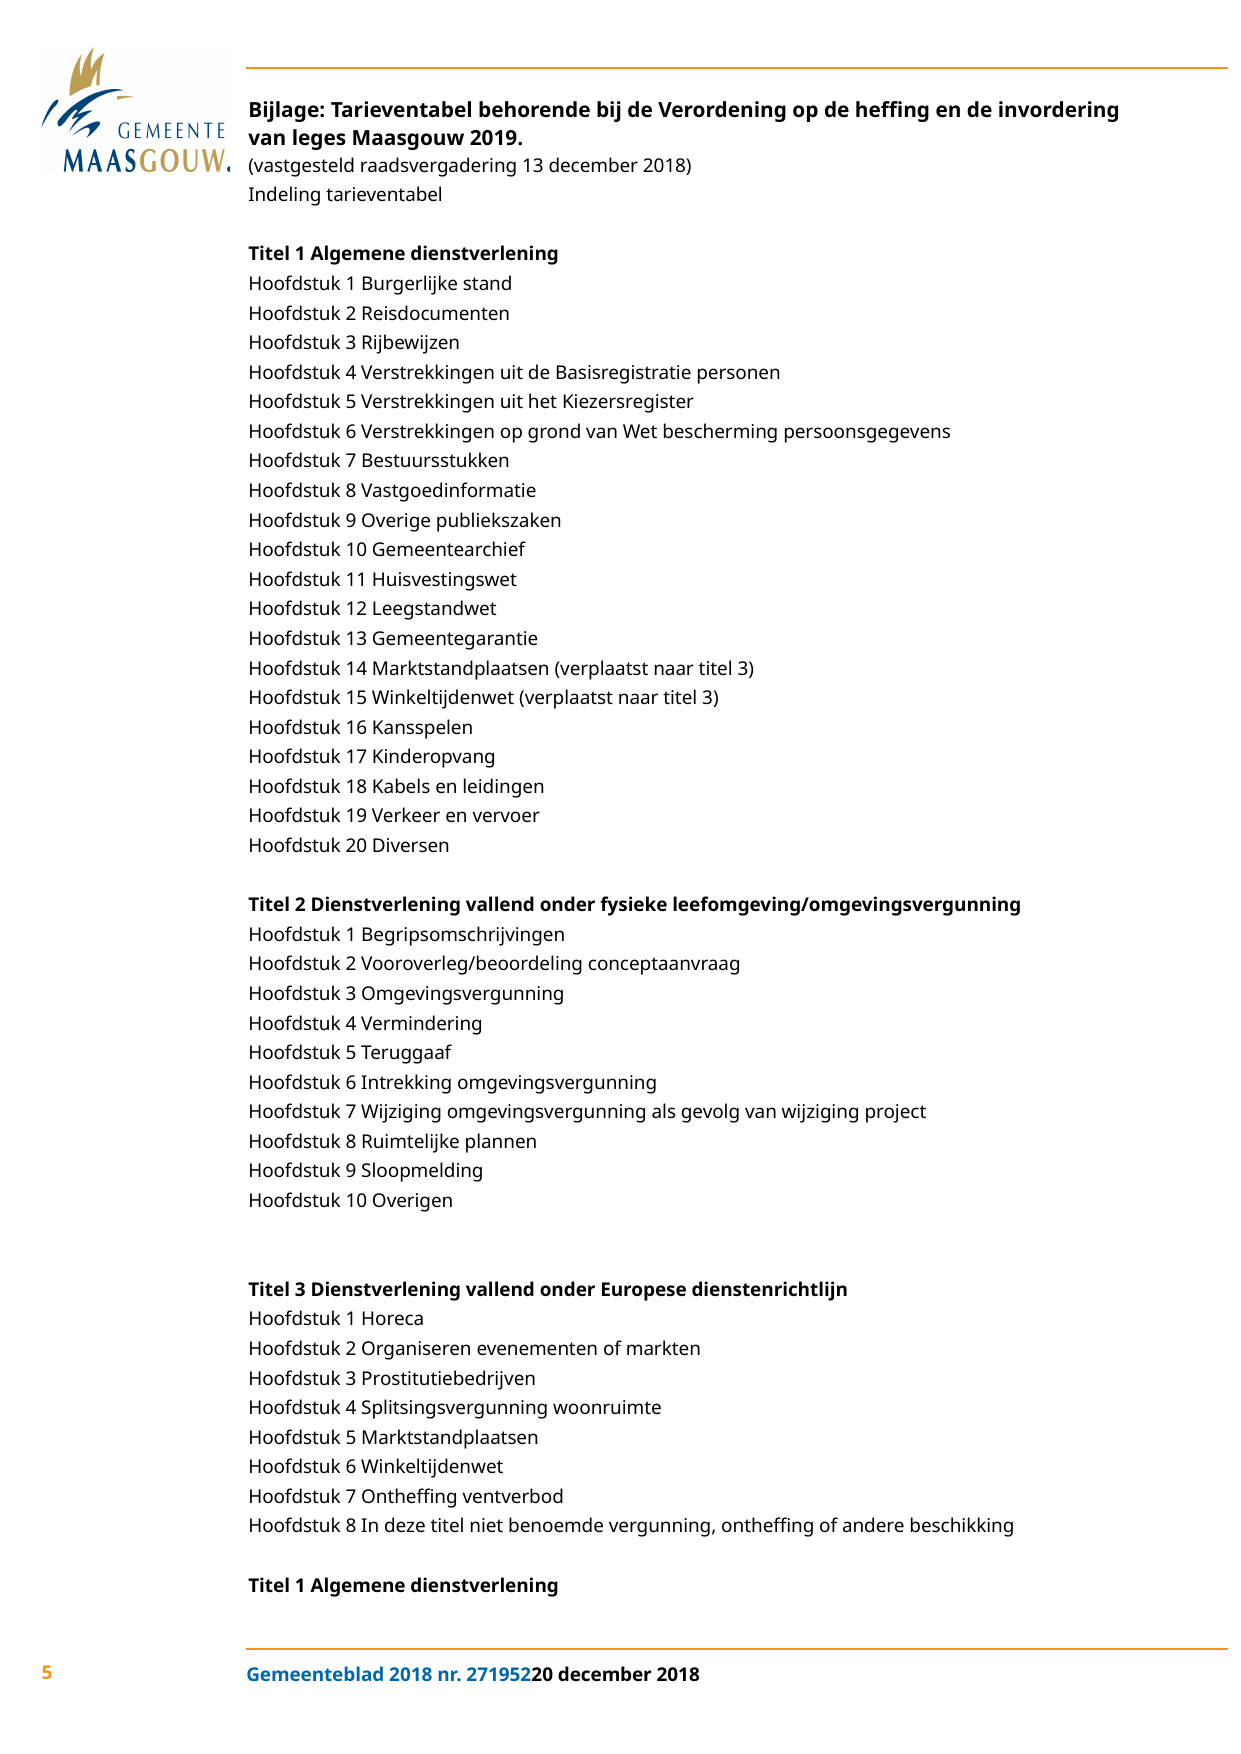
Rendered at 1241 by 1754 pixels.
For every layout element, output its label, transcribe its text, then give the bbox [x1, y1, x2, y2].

text Hoofdstuk 1 Horeca [248, 1306, 1152, 1331]
text Hoofdstuk 14 Marktstandplaatsen (verplaatst naar titel 3) [248, 655, 1152, 680]
picture [41, 47, 231, 172]
text Hoofdstuk 4 Splitsingsvergunning woonruimte [248, 1394, 1152, 1420]
text Hoofdstuk 17 Kinderopvang [248, 743, 1152, 769]
text Hoofdstuk 8 Ruimtelijke plannen [248, 1128, 1152, 1154]
text Titel 3 Dienstverlening vallend onder Europese dienstenrichtlijn [248, 1276, 1152, 1302]
text Hoofdstuk 8 In deze titel niet benoemde vergunning, ontheffing of andere beschikking [248, 1513, 1152, 1538]
text Hoofdstuk 5 Marktstandplaatsen [248, 1424, 1152, 1449]
text Hoofdstuk 9 Overige publiekszaken [248, 507, 1152, 532]
text Hoofdstuk 19 Verkeer en vervoer [248, 803, 1152, 828]
text Hoofdstuk 9 Sloopmelding [248, 1158, 1152, 1183]
text Hoofdstuk 11 Huisvestingswet [248, 566, 1152, 592]
text Hoofdstuk 5 Verstrekkingen uit het Kiezersregister [248, 388, 1152, 414]
text Hoofdstuk 1 Begripsomschrijvingen [248, 921, 1152, 947]
text Hoofdstuk 7 Ontheffing ventverbod [248, 1483, 1152, 1509]
text Hoofdstuk 20 Diversen [248, 832, 1152, 858]
text Hoofdstuk 6 Verstrekkingen op grond van Wet bescherming persoonsgegevens [248, 418, 1152, 444]
text Indeling tarieventabel [248, 181, 1152, 207]
text Titel 1 Algemene dienstverlening [248, 1572, 1152, 1597]
text Hoofdstuk 12 Leegstandwet [248, 596, 1152, 621]
text Hoofdstuk 6 Intrekking omgevingsvergunning [248, 1069, 1152, 1094]
text Hoofdstuk 1 Burgerlijke stand [248, 270, 1152, 296]
text Hoofdstuk 5 Teruggaaf [248, 1039, 1152, 1065]
text Hoofdstuk 18 Kabels en leidingen [248, 773, 1152, 799]
text Titel 1 Algemene dienstverlening [248, 241, 1152, 266]
text Hoofdstuk 16 Kansspelen [248, 714, 1152, 739]
text Bijlage: Tarieventabel behorende bij de Verordening op de heffing en de invordering van leges Maasgouw 2019. [248, 95, 1152, 152]
text (vastgesteld raadsvergadering 13 december 2018) [248, 152, 1152, 177]
text Hoofdstuk 8 Vastgoedinformatie [248, 477, 1152, 503]
text Titel 2 Dienstverlening vallend onder fysieke leefomgeving/omgevingsvergunning [248, 891, 1152, 917]
text Hoofdstuk 2 Vooroverleg/beoordeling conceptaanvraag [248, 951, 1152, 976]
text Hoofdstuk 4 Verstrekkingen uit de Basisregistratie personen [248, 359, 1152, 384]
text Hoofdstuk 3 Prostitutiebedrijven [248, 1365, 1152, 1390]
text Hoofdstuk 10 Overigen [248, 1187, 1152, 1213]
text Hoofdstuk 6 Winkeltijdenwet [248, 1453, 1152, 1479]
text Hoofdstuk 10 Gemeentearchief [248, 536, 1152, 562]
text Hoofdstuk 13 Gemeentegarantie [248, 625, 1152, 651]
text Hoofdstuk 3 Rijbewijzen [248, 329, 1152, 355]
text Hoofdstuk 2 Organiseren evenementen of markten [248, 1335, 1152, 1361]
text Hoofdstuk 4 Vermindering [248, 1010, 1152, 1035]
text Hoofdstuk 2 Reisdocumenten [248, 300, 1152, 325]
text Hoofdstuk 7 Bestuursstukken [248, 448, 1152, 473]
text Hoofdstuk 3 Omgevingsvergunning [248, 980, 1152, 1006]
text Hoofdstuk 7 Wijziging omgevingsvergunning als gevolg van wijziging project [248, 1098, 1152, 1124]
text Hoofdstuk 15 Winkeltijdenwet (verplaatst naar titel 3) [248, 684, 1152, 710]
